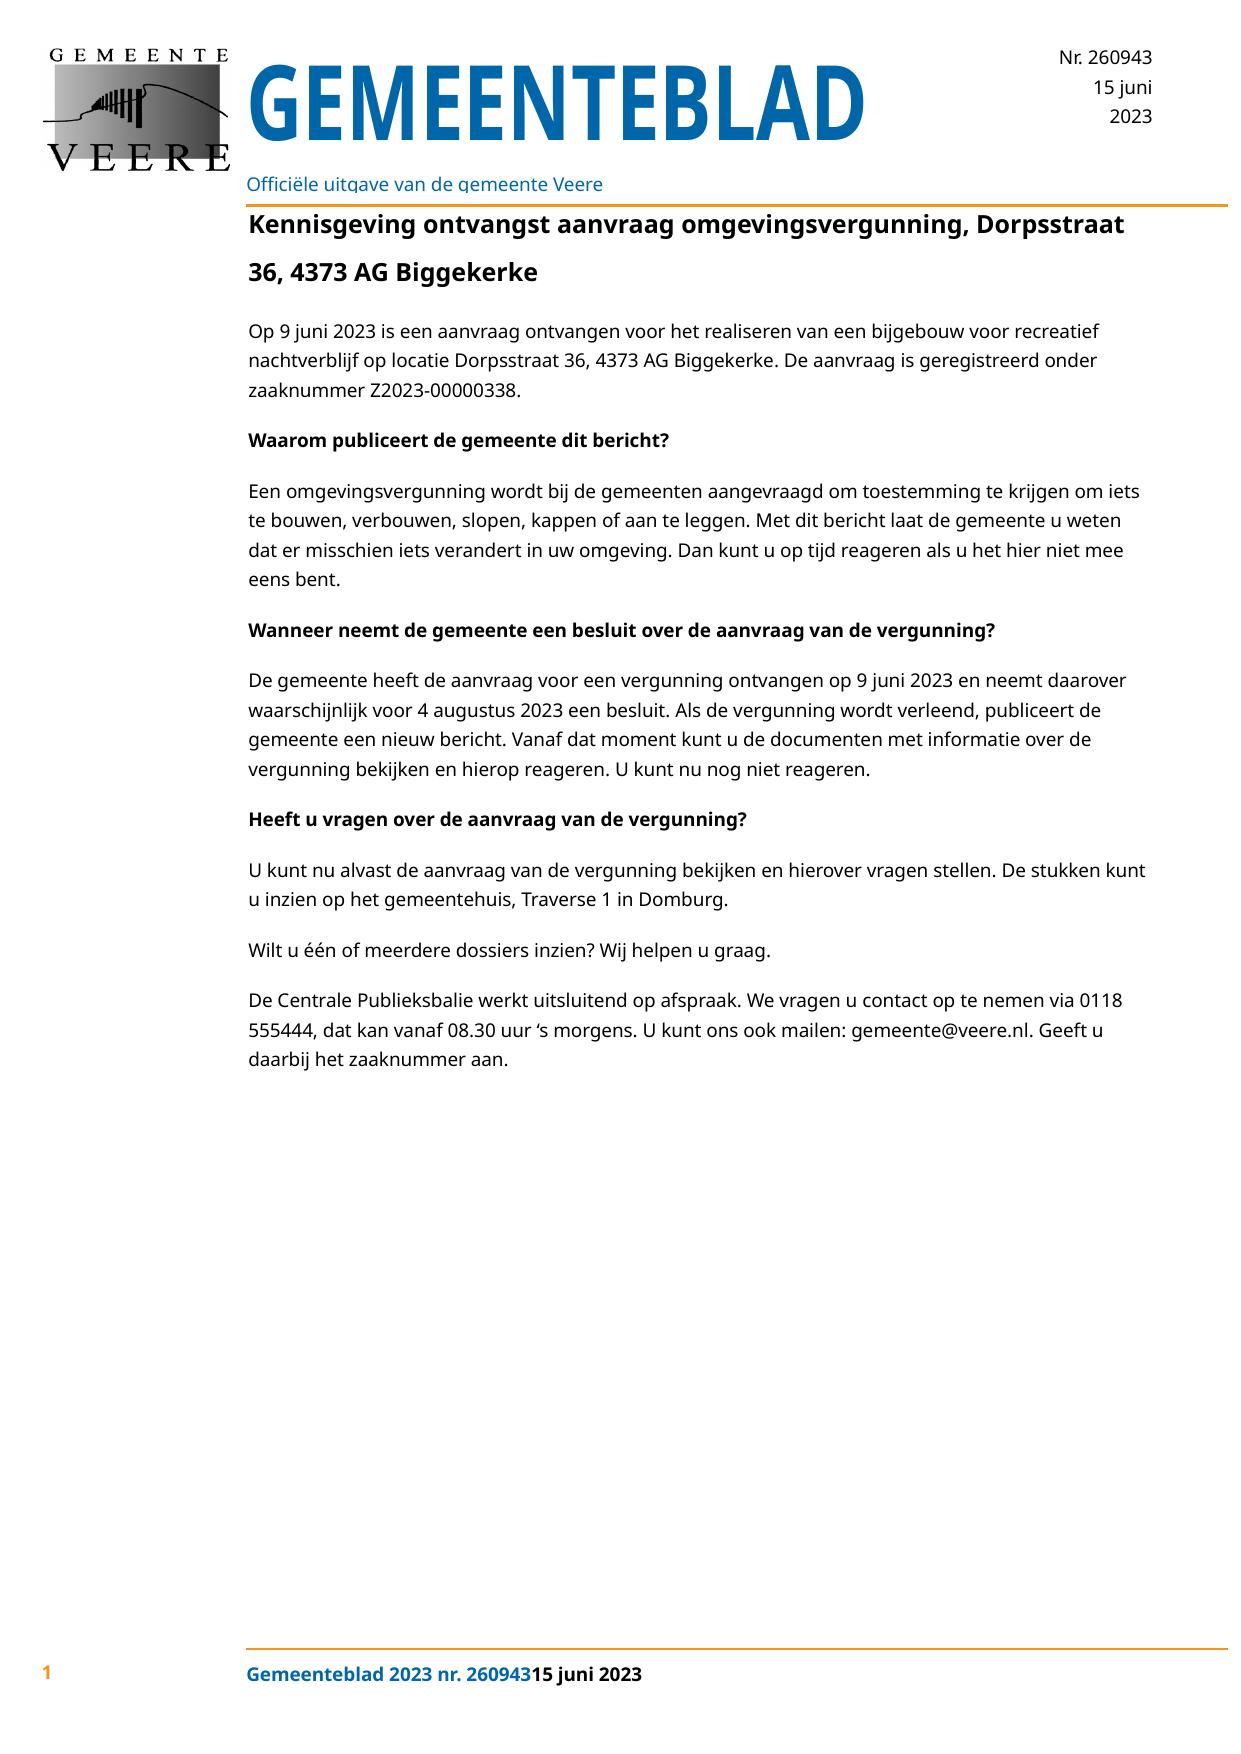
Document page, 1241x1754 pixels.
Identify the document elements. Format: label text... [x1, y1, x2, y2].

text Op 9 juni 2023 is een aanvraag ontvangen voor het realiseren van een bijgebouw voor recreatief nachtverblijf op locatie Dorpsstraat 36, 4373 AG Biggekerke. De aanvraag is geregistreerd onder zaaknummer Z2023-00000338. [248, 318, 1152, 403]
text Een omgevingsvergunning wordt bij de gemeenten aangevraagd om toestemming te krijgen om iets te bouwen, verbouwen, slopen, kappen of aan te leggen. Met dit bericht laat de gemeente u weten dat er misschien iets verandert in uw omgeving. Dan kunt u op tijd reageren als u het hier niet mee eens bent. [248, 478, 1152, 592]
text Heeft u vragen over de aanvraag van de vergunning? [248, 807, 1152, 832]
text Wanneer neemt de gemeente een besluit over de aanvraag van de vergunning? [248, 617, 1152, 643]
picture [41, 47, 231, 172]
text U kunt nu alvast de aanvraag van de vergunning bekijken en hierover vragen stellen. De stukken kunt u inzien op het gemeentehuis, Traverse 1 in Domburg. [248, 857, 1152, 912]
text De Centrale Publieksbalie werkt uitsluitend op afspraak. We vragen u contact op te nemen via 0118 555444, dat kan vanaf 08.30 uur ‘s morgens. U kunt ons ook mailen: gemeente@veere.nl. Geeft u daarbij het zaaknummer aan. [248, 987, 1152, 1072]
text De gemeente heeft de aanvraag voor een vergunning ontvangen op 9 juni 2023 en neemt daarover waarschijnlijk voor 4 augustus 2023 een besluit. Als de vergunning wordt verleend, publiceert de gemeente een nieuw bericht. Vanaf dat moment kunt u de documenten met informatie over de vergunning bekijken en hierop reageren. U kunt nu nog niet reageren. [248, 667, 1152, 782]
text Wilt u één of meerdere dossiers inzien? Wij helpen u graag. [248, 937, 1152, 963]
text Waarom publiceert de gemeente dit bericht? [248, 427, 1152, 453]
text Kennisgeving ontvangst aanvraag omgevingsvergunning, Dorpsstraat 36, 4373 AG Biggekerke [248, 207, 1152, 288]
